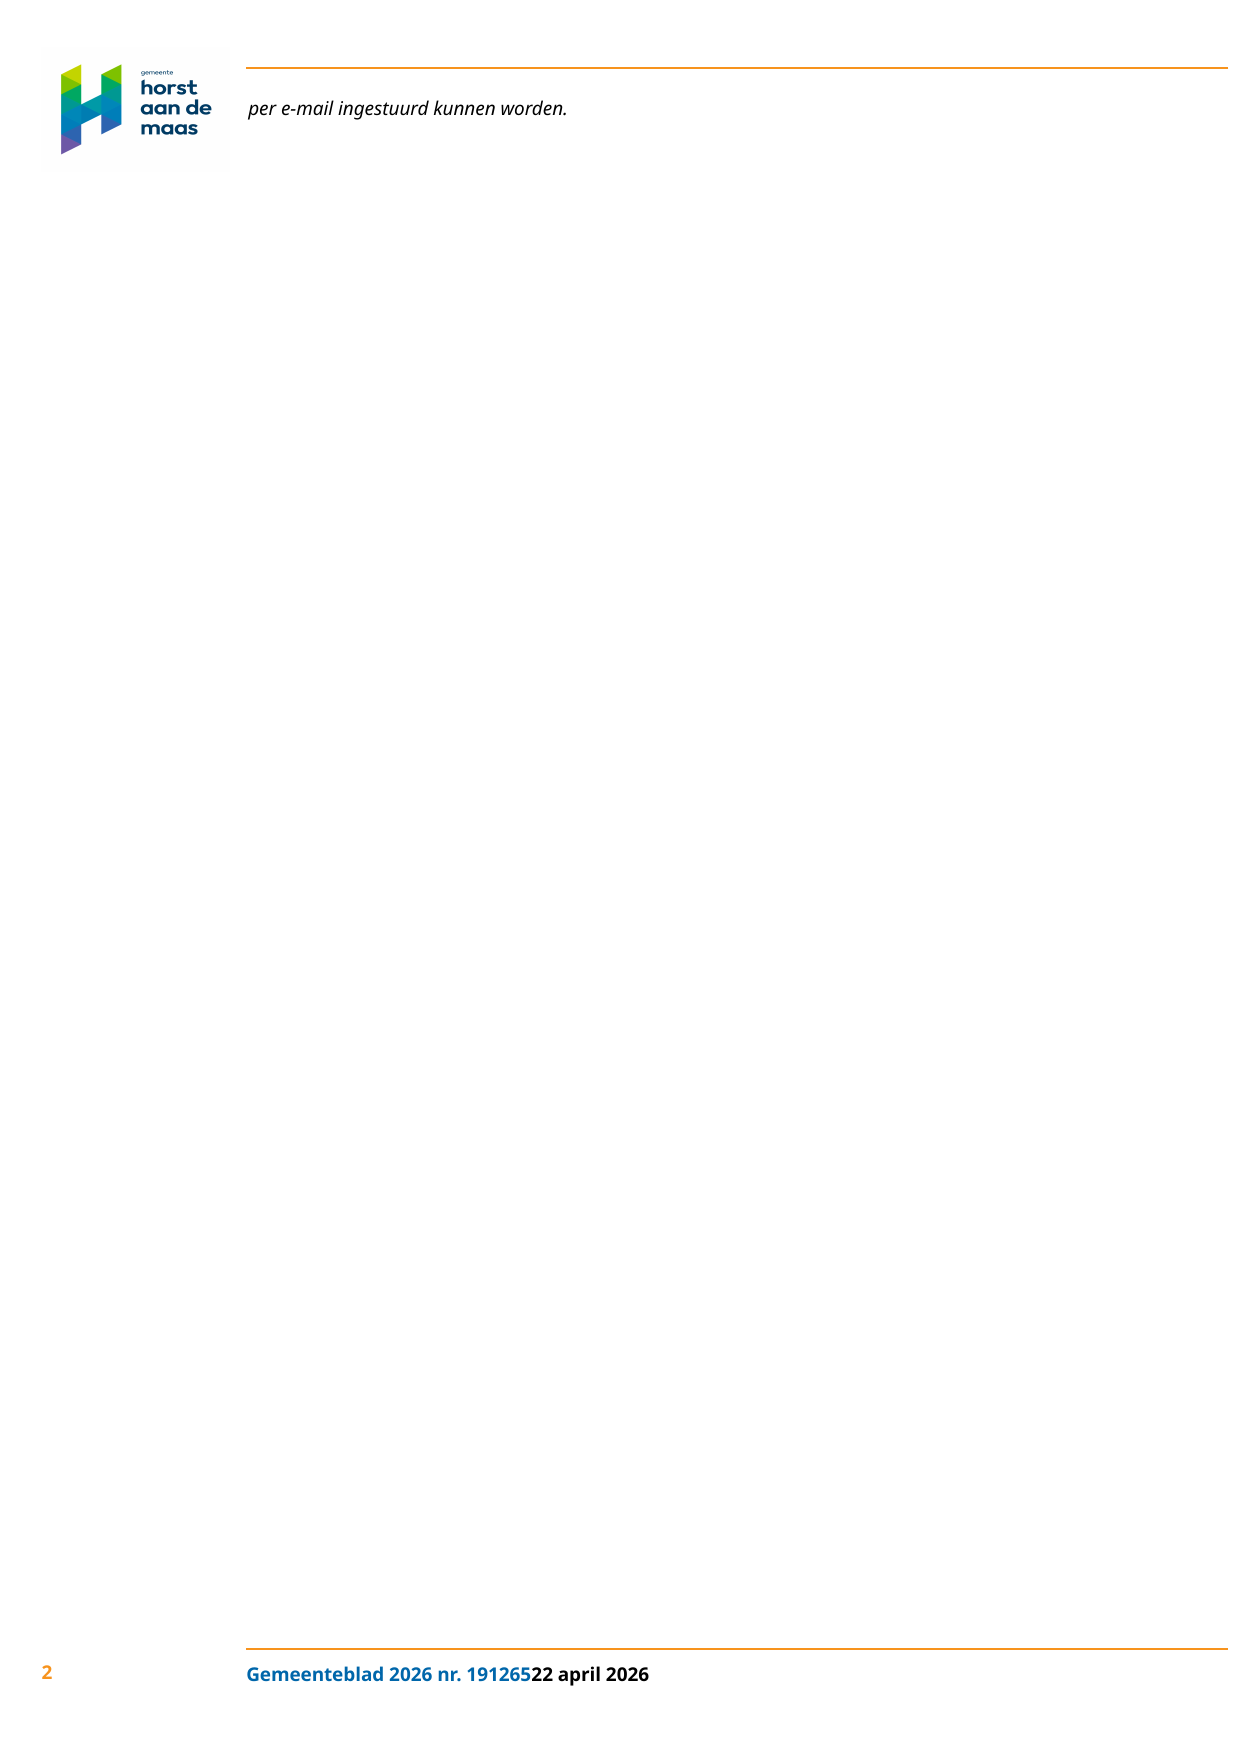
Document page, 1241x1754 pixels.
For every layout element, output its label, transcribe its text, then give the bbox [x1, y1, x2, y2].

text per e-mail ingestuurd kunnen worden. [248, 95, 1152, 121]
picture [41, 47, 231, 172]
